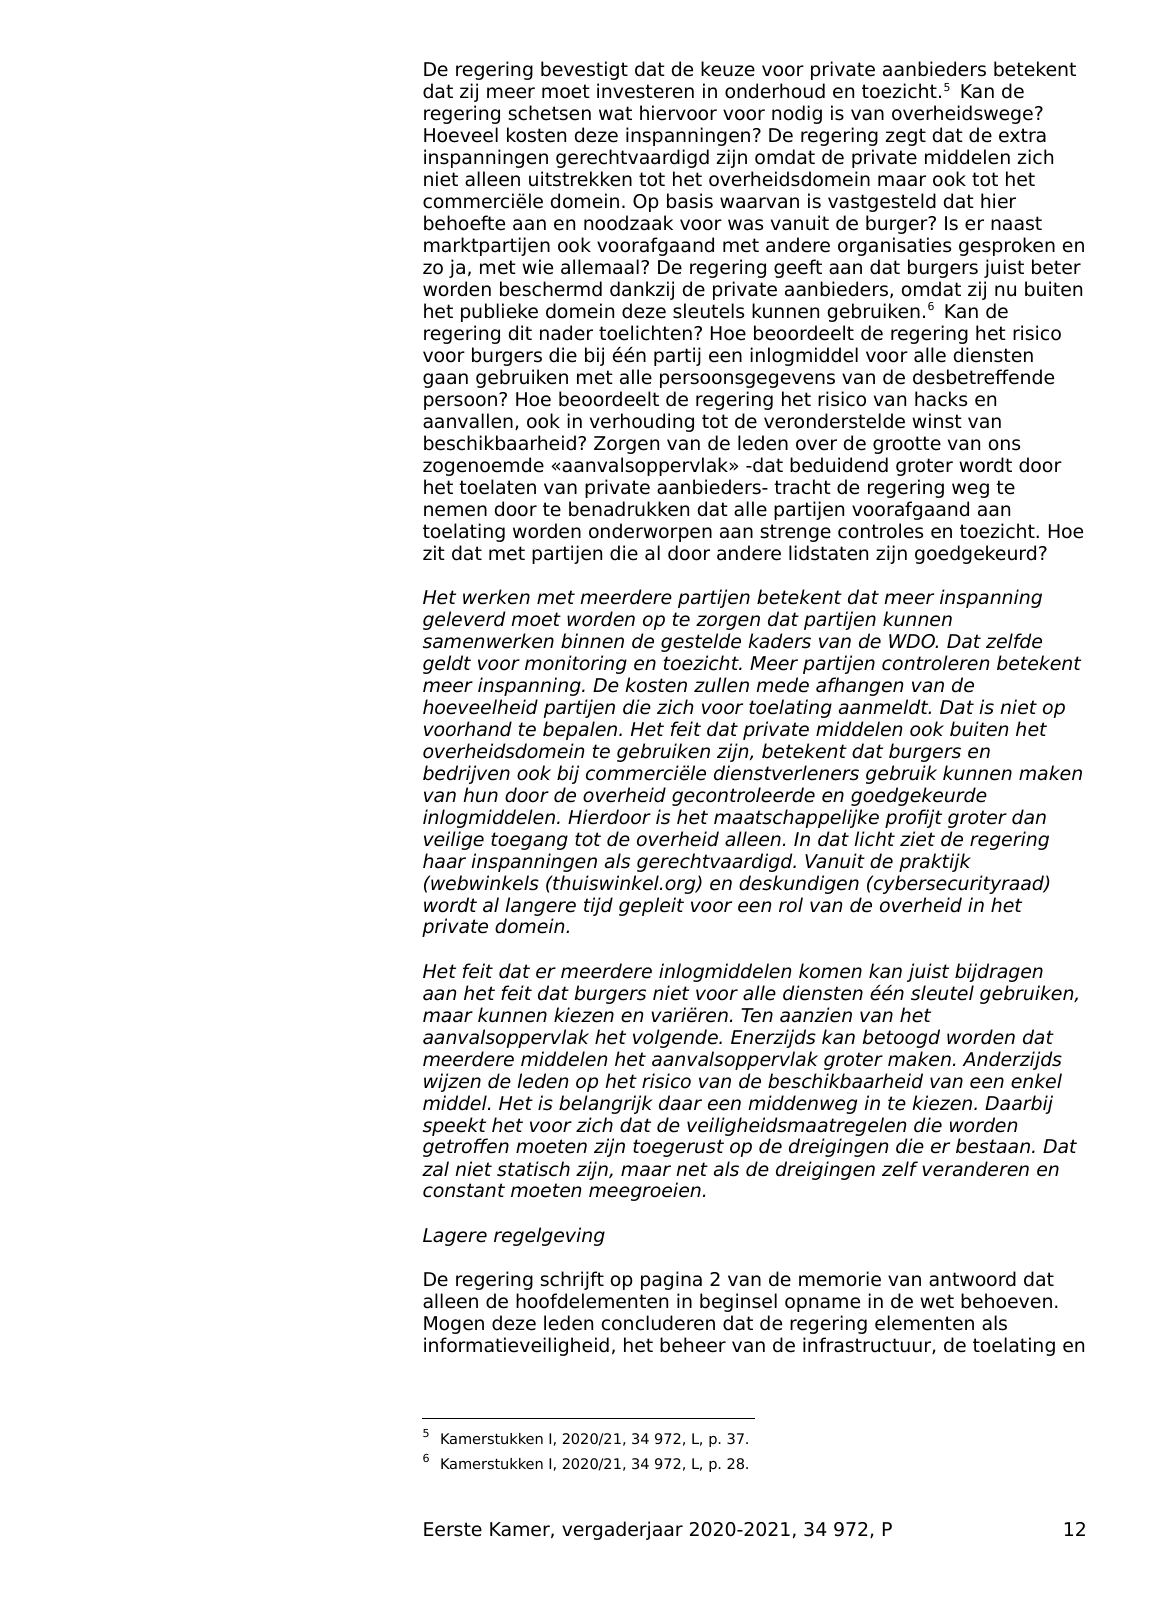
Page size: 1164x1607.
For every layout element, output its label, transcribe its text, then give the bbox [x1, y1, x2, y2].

text Het werken met meerdere partijen betekent dat meer inspanning geleverd moet worden op te zorgen dat partijen kunnen samenwerken binnen de gestelde kaders van de WDO. Dat zelfde geldt voor monitoring en toezicht. Meer partijen controleren betekent meer inspanning. De kosten zullen mede afhangen van de hoeveelheid partijen die zich voor toelating aanmeldt. Dat is niet op voorhand te bepalen. Het feit dat private middelen ook buiten het overheidsdomein te gebruiken zijn, betekent dat burgers en bedrijven ook bij commerciële dienstverleners gebruik kunnen maken van hun door de overheid gecontroleerde en goedgekeurde inlogmiddelen. Hierdoor is het maatschappelijke profijt groter dan veilige toegang tot de overheid alleen. In dat licht ziet de regering haar inspanningen als gerechtvaardigd. Vanuit de praktijk (webwinkels (thuiswinkel.org) en deskundigen (cybersecurityraad) wordt al langere tijd gepleit voor een rol van de overheid in het private domein. [422, 587, 1087, 938]
text De regering schrijft op pagina 2 van de memorie van antwoord dat alleen de hoofdelementen in beginsel opname in de wet behoeven. Mogen deze leden concluderen dat de regering elementen als informatieveiligheid, het beheer van de infrastructuur, de toelating en [422, 1269, 1087, 1357]
text Het feit dat er meerdere inlogmiddelen komen kan juist bijdragen aan het feit dat burgers niet voor alle diensten één sleutel gebruiken, maar kunnen kiezen en variëren. Ten aanzien van het aanvalsoppervlak het volgende. Enerzijds kan betoogd worden dat meerdere middelen het aanvalsoppervlak groter maken. Anderzijds wijzen de leden op het risico van de beschikbaarheid van een enkel middel. Het is belangrijk daar een middenweg in te kiezen. Daarbij speekt het voor zich dat de veiligheidsmaatregelen die worden getroffen moeten zijn toegerust op de dreigingen die er bestaan. Dat zal niet statisch zijn, maar net als de dreigingen zelf veranderen en constant moeten meegroeien. [422, 961, 1087, 1202]
text Kamerstukken I, 2020/21, 34 972, L, p. 28. [422, 1452, 1087, 1474]
text De regering bevestigt dat de keuze voor private aanbieders betekent dat zij meer moet investeren in onderhoud en toezicht. Kan de regering schetsen wat hiervoor voor nodig is van overheidswege? Hoeveel kosten deze inspanningen? De regering zegt dat de extra inspanningen gerechtvaardigd zijn omdat de private middelen zich niet alleen uitstrekken tot het overheidsdomein maar ook tot het commerciële domein. Op basis waarvan is vastgesteld dat hier behoefte aan en noodzaak voor was vanuit de burger? Is er naast marktpartijen ook voorafgaand met andere organisaties gesproken en zo ja, met wie allemaal? De regering geeft aan dat burgers juist beter worden beschermd dankzij de private aanbieders, omdat zij nu buiten het publieke domein deze sleutels kunnen gebruiken. Kan de regering dit nader toelichten? Hoe beoordeelt de regering het risico voor burgers die bij één partij een inlogmiddel voor alle diensten gaan gebruiken met alle persoonsgegevens van de desbetreffende persoon? Hoe beoordeelt de regering het risico van hacks en aanvallen, ook in verhouding tot de veronderstelde winst van beschikbaarheid? Zorgen van de leden over de grootte van ons zogenoemde «aanvalsoppervlak» -dat beduidend groter wordt door het toelaten van private aanbieders- tracht de regering weg te nemen door te benadrukken dat alle partijen voorafgaand aan toelating worden onderworpen aan strenge controles en toezicht. Hoe zit dat met partijen die al door andere lidstaten zijn goedgekeurd? [422, 59, 1087, 564]
text Kamerstukken I, 2020/21, 34 972, L, p. 37. [422, 1427, 1087, 1449]
subtitle Lagere regelgeving [422, 1224, 1087, 1247]
